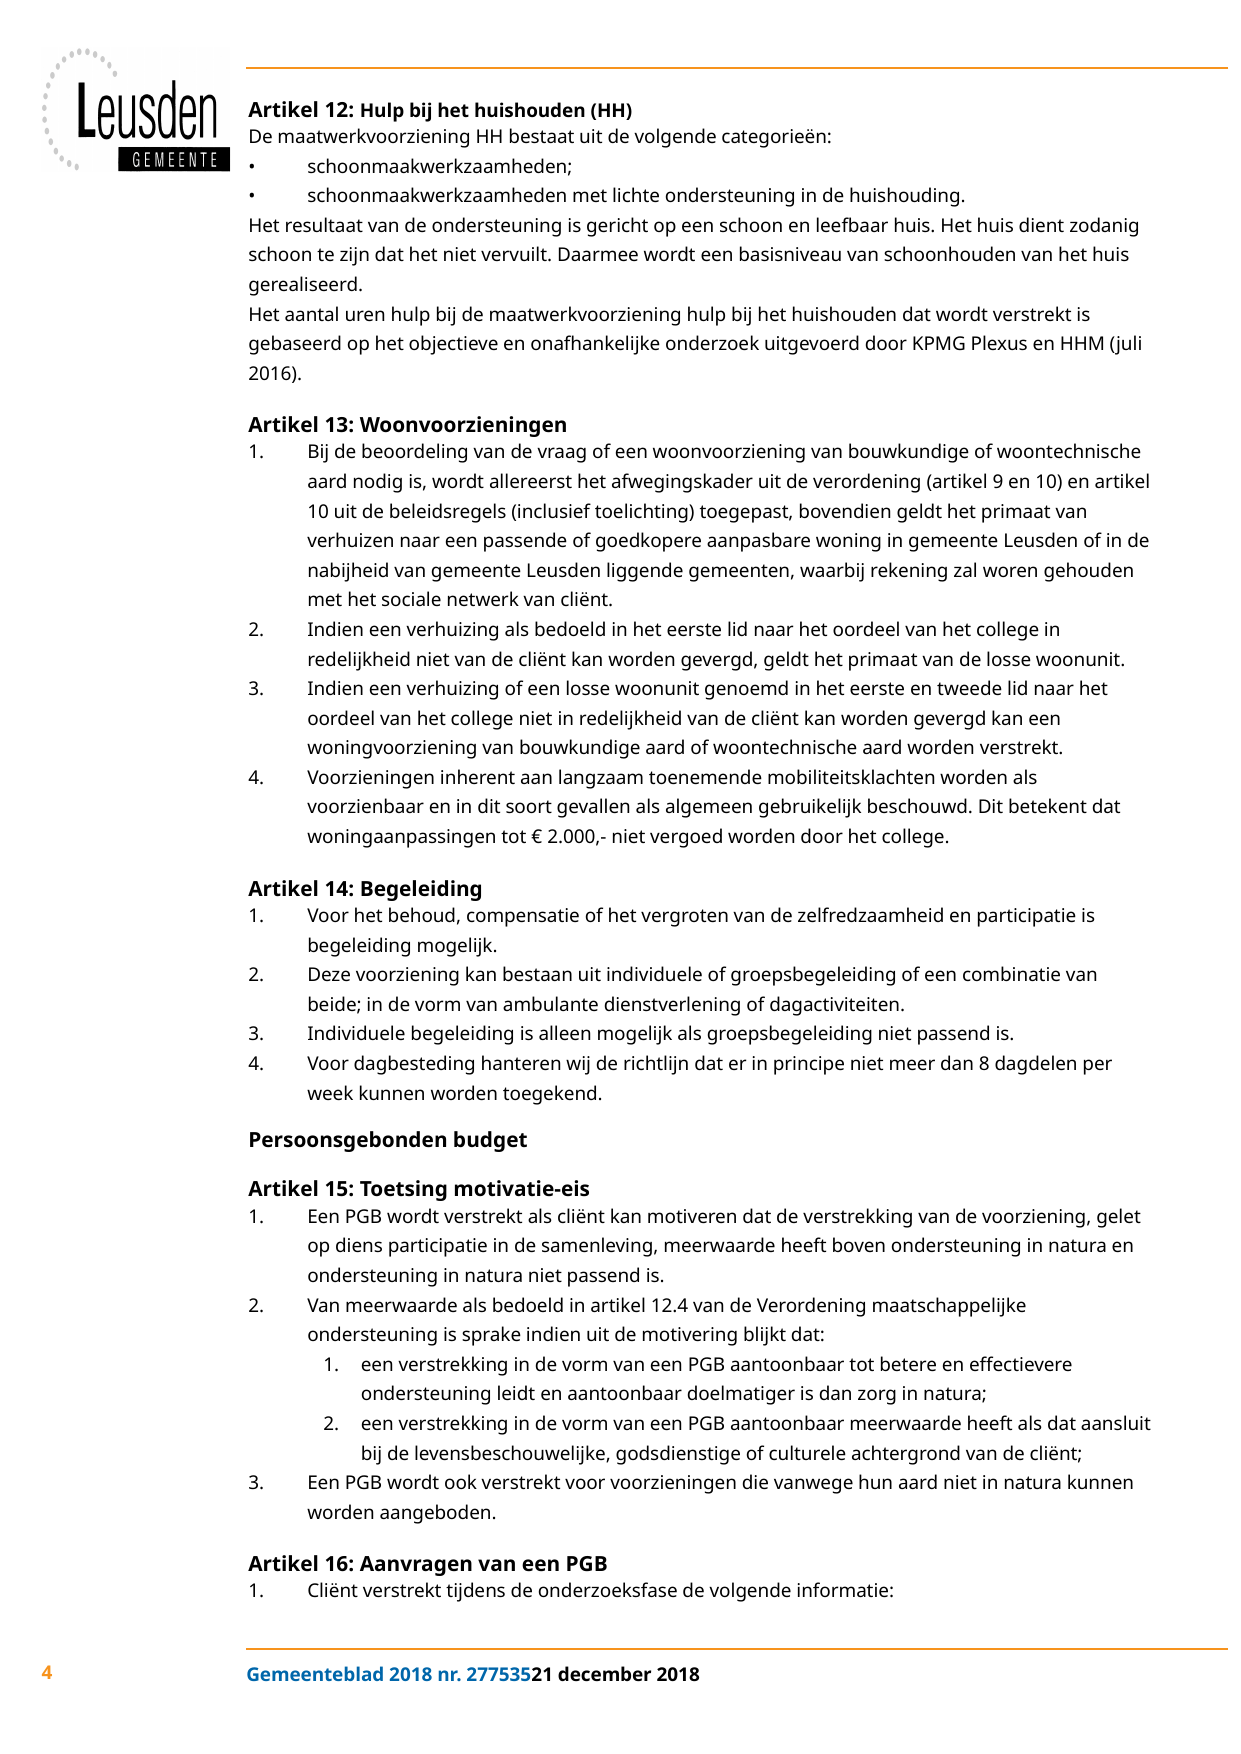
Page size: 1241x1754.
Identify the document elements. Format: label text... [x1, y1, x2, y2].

text Artikel 13: Woonvoorzieningen [248, 410, 1152, 439]
list Individuele begeleiding is alleen mogelijk als groepsbegeleiding niet passend is. [248, 1021, 1152, 1046]
text De maatwerkvoorziening HH bestaat uit de volgende categorieën: [248, 123, 1152, 149]
list Cliënt verstrekt tijdens de onderzoeksfase de volgende informatie: [248, 1578, 1152, 1603]
picture [41, 47, 231, 172]
list Voorzieningen inherent aan langzaam toenemende mobiliteitsklachten worden als voorzienbaar en in dit soort gevallen als algemeen gebruikelijk beschouwd. Dit betekent dat woningaanpassingen tot € 2.000,- niet vergoed worden door het college. [248, 764, 1152, 849]
text Het aantal uren hulp bij de maatwerkvoorziening hulp bij het huishouden dat wordt verstrekt is gebaseerd op het objectieve en onafhankelijke onderzoek uitgevoerd door KPMG Plexus en HHM (juli 2016). [248, 301, 1152, 386]
text Artikel 15: Toetsing motivatie-eis [248, 1174, 1152, 1203]
list een verstrekking in de vorm van een PGB aantoonbaar meerwaarde heeft als dat aansluit bij de levensbeschouwelijke, godsdienstige of culturele achtergrond van de cliënt; [323, 1410, 1152, 1465]
list Indien een verhuizing of een losse woonunit genoemd in het eerste en tweede lid naar het oordeel van het college niet in redelijkheid van de cliënt kan worden gevergd kan een woningvoorziening van bouwkundige aard of woontechnische aard worden verstrekt. [248, 675, 1152, 760]
list Voor het behoud, compensatie of het vergroten van de zelfredzaamheid en participatie is begeleiding mogelijk. [248, 902, 1152, 957]
list schoonmaakwerkzaamheden met lichte ondersteuning in de huishouding. [248, 182, 1152, 208]
list schoonmaakwerkzaamheden; [248, 153, 1152, 178]
list Een PGB wordt ook verstrekt voor voorzieningen die vanwege hun aard niet in natura kunnen worden aangeboden. [248, 1469, 1152, 1524]
list Indien een verhuizing als bedoeld in het eerste lid naar het oordeel van het college in redelijkheid niet van de cliënt kan worden gevergd, geldt het primaat van de losse woonunit. [248, 616, 1152, 672]
list Van meerwaarde als bedoeld in artikel 12.4 van de Verordening maatschappelijke ondersteuning is sprake indien uit de motivering blijkt dat: [248, 1292, 1152, 1347]
text Artikel 16: Aanvragen van een PGB [248, 1549, 1152, 1578]
text Het resultaat van de ondersteuning is gericht op een schoon en leefbaar huis. Het huis dient zodanig schoon te zijn dat het niet vervuilt. Daarmee wordt een basisniveau van schoonhouden van het huis gerealiseerd. [248, 212, 1152, 297]
list Voor dagbesteding hanteren wij de richtlijn dat er in principe niet meer dan 8 dagdelen per week kunnen worden toegekend. [248, 1050, 1152, 1105]
text Persoonsgebonden budget [248, 1125, 1152, 1154]
list een verstrekking in de vorm van een PGB aantoonbaar tot betere en effectievere ondersteuning leidt en aantoonbaar doelmatiger is dan zorg in natura; [323, 1351, 1152, 1406]
text Artikel 12: Hulp bij het huishouden (HH) [248, 95, 1152, 123]
text Artikel 14: Begeleiding [248, 874, 1152, 902]
list Bij de beoordeling van de vraag of een woonvoorziening van bouwkundige of woontechnische aard nodig is, wordt allereerst het afwegingskader uit de verordening (artikel 9 en 10) en artikel 10 uit de beleidsregels (inclusief toelichting) toegepast, bovendien geldt het primaat van verhuizen naar een passende of goedkopere aanpasbare woning in gemeente Leusden of in de nabijheid van gemeente Leusden liggende gemeenten, waarbij rekening zal woren gehouden met het sociale netwerk van cliënt. [248, 439, 1152, 612]
list Een PGB wordt verstrekt als cliënt kan motiveren dat de verstrekking van de voorziening, gelet op diens participatie in de samenleving, meerwaarde heeft boven ondersteuning in natura en ondersteuning in natura niet passend is. [248, 1203, 1152, 1288]
list Deze voorziening kan bestaan uit individuele of groepsbegeleiding of een combinatie van beide; in de vorm van ambulante dienstverlening of dagactiviteiten. [248, 961, 1152, 1017]
